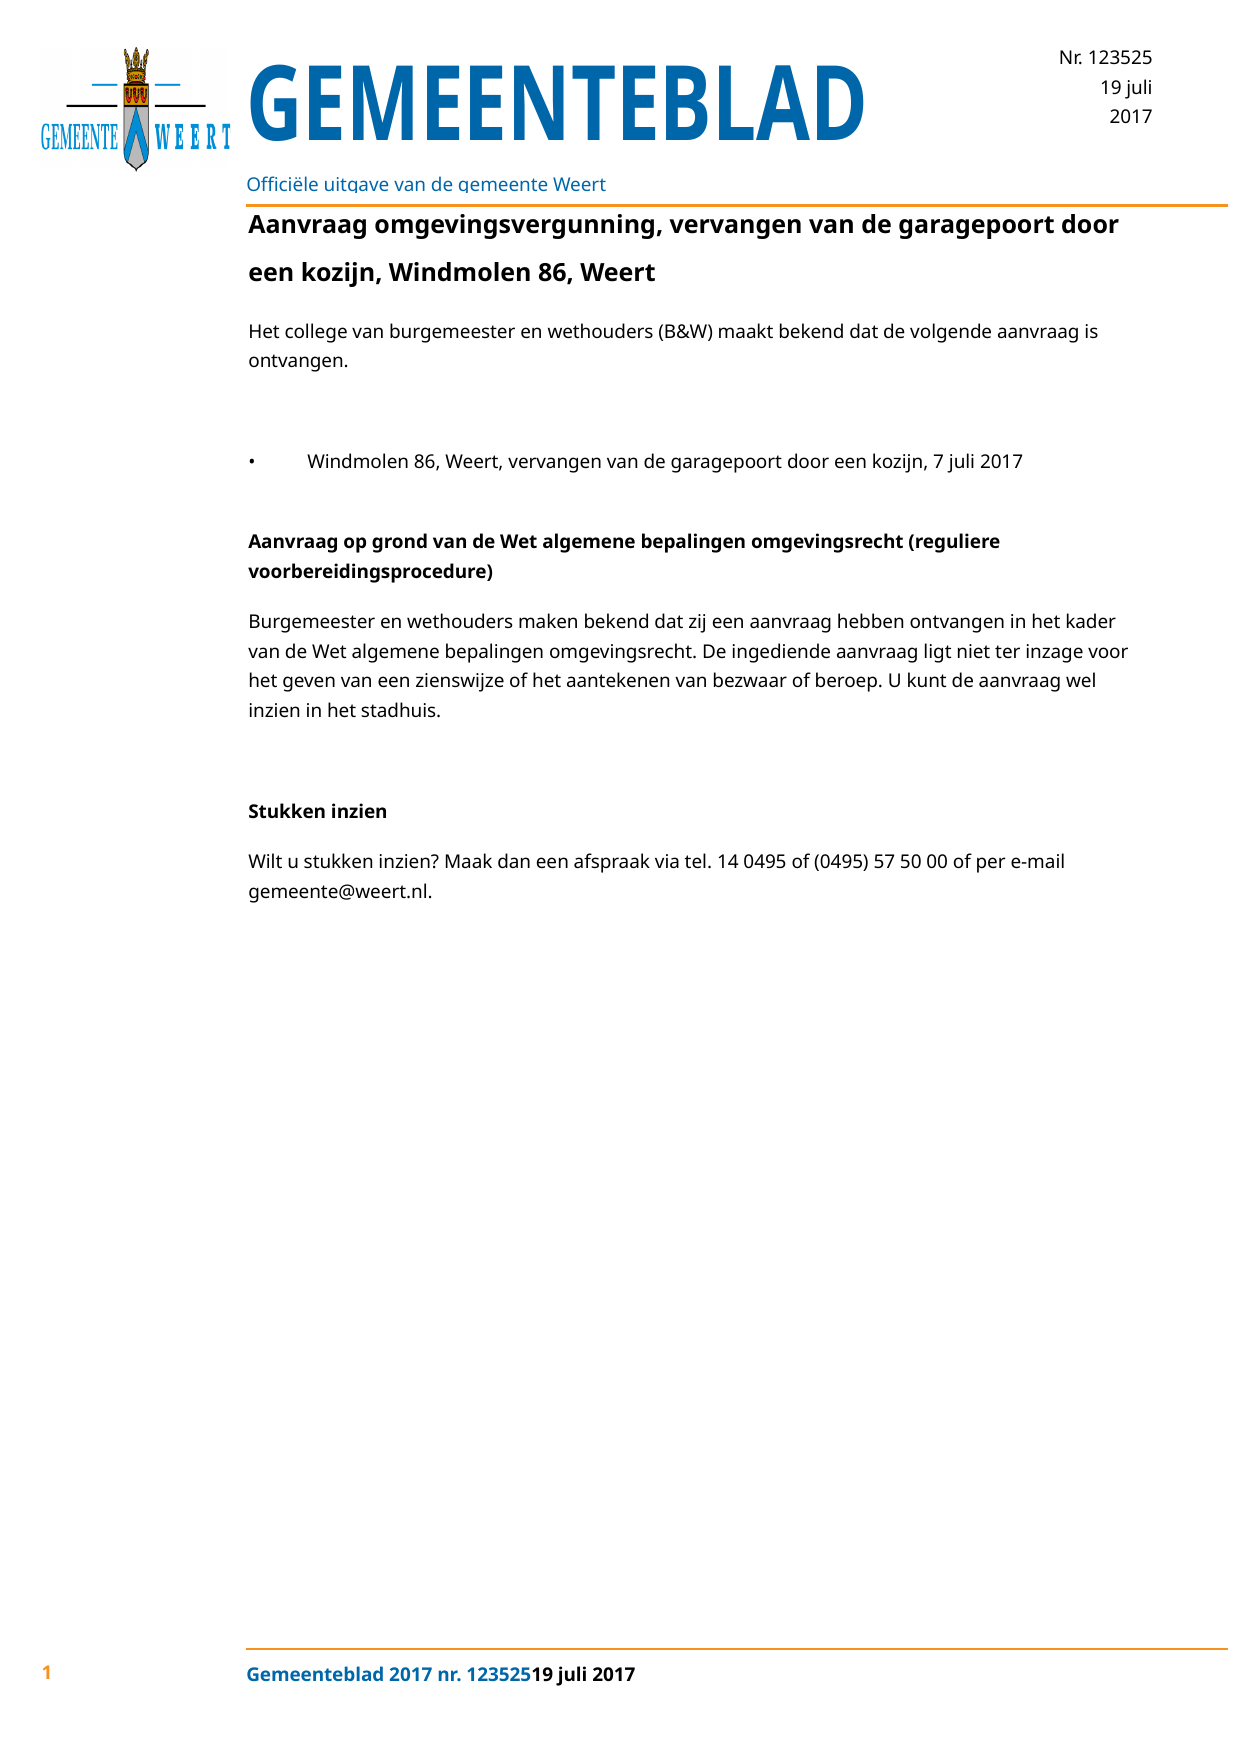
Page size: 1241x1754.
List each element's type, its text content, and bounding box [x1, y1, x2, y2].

text Aanvraag op grond van de Wet algemene bepalingen omgevingsrecht (reguliere voorbereidingsprocedure) [248, 528, 1152, 584]
list Windmolen 86, Weert, vervangen van de garagepoort door een kozijn, 7 juli 2017 [248, 448, 1152, 474]
text Wilt u stukken inzien? Maak dan een afspraak via tel. 14 0495 of (0495) 57 50 00 of per e-mail gemeente@weert.nl. [248, 848, 1152, 904]
picture [41, 47, 231, 172]
text Aanvraag omgevingsvergunning, vervangen van de garagepoort door een kozijn, Windmolen 86, Weert [248, 207, 1152, 288]
text Stukken inzien [248, 798, 1152, 824]
text Het college van burgemeester en wethouders (B&W) maakt bekend dat de volgende aanvraag is ontvangen. [248, 318, 1152, 373]
text Burgemeester en wethouders maken bekend dat zij een aanvraag hebben ontvangen in het kader van de Wet algemene bepalingen omgevingsrecht. De ingediende aanvraag ligt niet ter inzage voor het geven van een zienswijze of het aantekenen van bezwaar of beroep. U kunt de aanvraag wel inzien in het stadhuis. [248, 608, 1152, 723]
